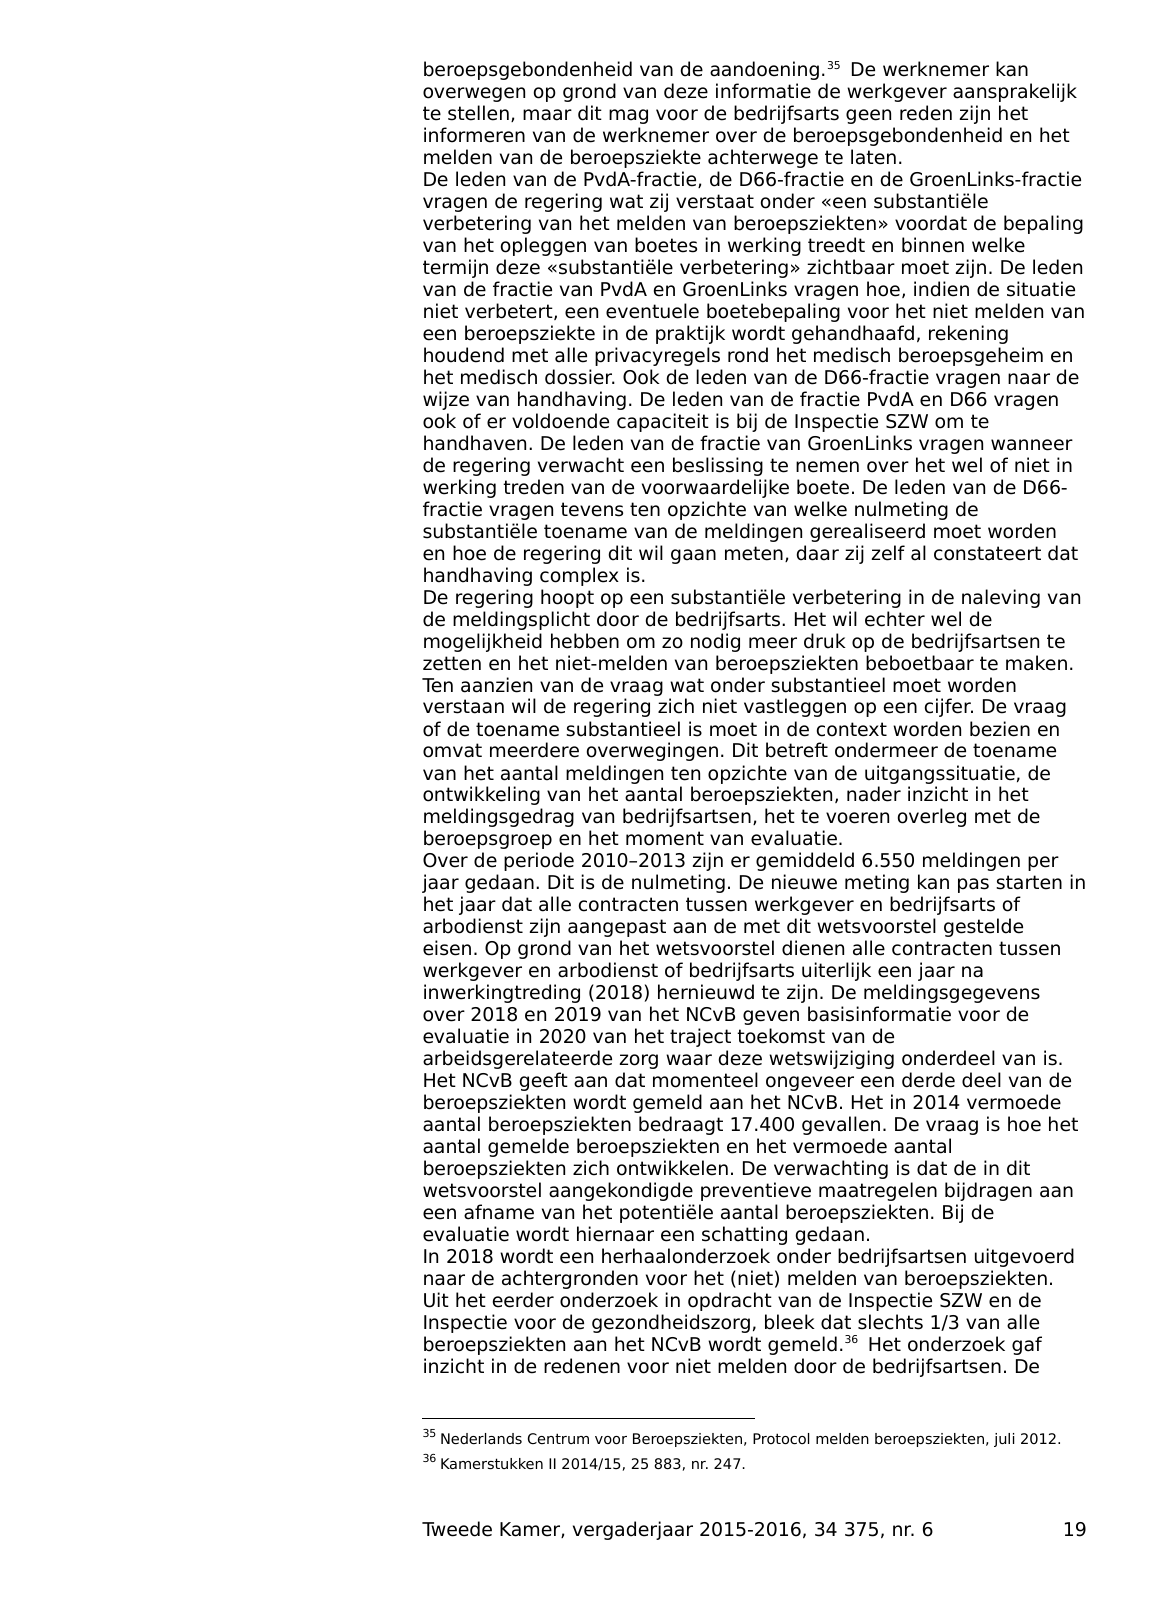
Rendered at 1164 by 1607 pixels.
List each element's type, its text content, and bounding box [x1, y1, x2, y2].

text Kamerstukken II 2014/15, 25 883, nr. 247. [422, 1452, 1087, 1474]
text Nederlands Centrum voor Beroepsziekten, Protocol melden beroepsziekten, juli 2012. [422, 1427, 1087, 1449]
text De regering hoopt op een substantiële verbetering in de naleving van de meldingsplicht door de bedrijfsarts. Het wil echter wel de mogelijkheid hebben om zo nodig meer druk op de bedrijfsartsen te zetten en het niet-melden van beroepsziekten beboetbaar te maken. Ten aanzien van de vraag wat onder substantieel moet worden verstaan wil de regering zich niet vastleggen op een cijfer. De vraag of de toename substantieel is moet in de context worden bezien en omvat meerdere overwegingen. Dit betreft ondermeer de toename van het aantal meldingen ten opzichte van de uitgangssituatie, de ontwikkeling van het aantal beroepsziekten, nader inzicht in het meldingsgedrag van bedrijfsartsen, het te voeren overleg met de beroepsgroep en het moment van evaluatie. [422, 587, 1087, 850]
text In 2018 wordt een herhaalonderzoek onder bedrijfsartsen uitgevoerd naar de achtergronden voor het (niet) melden van beroepsziekten. Uit het eerder onderzoek in opdracht van de Inspectie SZW en de Inspectie voor de gezondheidszorg, bleek dat slechts 1/3 van alle beroepsziekten aan het NCvB wordt gemeld. Het onderzoek gaf inzicht in de redenen voor niet melden door de bedrijfsartsen. De [422, 1246, 1087, 1378]
text De leden van de PvdA-fractie, de D66-fractie en de GroenLinks-fractie vragen de regering wat zij verstaat onder «een substantiële verbetering van het melden van beroepsziekten» voordat de bepaling van het opleggen van boetes in werking treedt en binnen welke termijn deze «substantiële verbetering» zichtbaar moet zijn. De leden van de fractie van PvdA en GroenLinks vragen hoe, indien de situatie niet verbetert, een eventuele boetebepaling voor het niet melden van een beroepsziekte in de praktijk wordt gehandhaafd, rekening houdend met alle privacyregels rond het medisch beroepsgeheim en het medisch dossier. Ook de leden van de D66-fractie vragen naar de wijze van handhaving. De leden van de fractie PvdA en D66 vragen ook of er voldoende capaciteit is bij de Inspectie SZW om te handhaven. De leden van de fractie van GroenLinks vragen wanneer de regering verwacht een beslissing te nemen over het wel of niet in werking treden van de voorwaardelijke boete. De leden van de D66-fractie vragen tevens ten opzichte van welke nulmeting de substantiële toename van de meldingen gerealiseerd moet worden en hoe de regering dit wil gaan meten, daar zij zelf al constateert dat handhaving complex is. [422, 169, 1087, 587]
text beroepsgebondenheid van de aandoening. De werknemer kan overwegen op grond van deze informatie de werkgever aansprakelijk te stellen, maar dit mag voor de bedrijfsarts geen reden zijn het informeren van de werknemer over de beroepsgebondenheid en het melden van de beroepsziekte achterwege te laten. [422, 59, 1087, 169]
text Over de periode 2010–2013 zijn er gemiddeld 6.550 meldingen per jaar gedaan. Dit is de nulmeting. De nieuwe meting kan pas starten in het jaar dat alle contracten tussen werkgever en bedrijfsarts of arbodienst zijn aangepast aan de met dit wetsvoorstel gestelde eisen. Op grond van het wetsvoorstel dienen alle contracten tussen werkgever en arbodienst of bedrijfsarts uiterlijk een jaar na inwerkingtreding (2018) hernieuwd te zijn. De meldingsgegevens over 2018 en 2019 van het NCvB geven basisinformatie voor de evaluatie in 2020 van het traject toekomst van de arbeidsgerelateerde zorg waar deze wetswijziging onderdeel van is. Het NCvB geeft aan dat momenteel ongeveer een derde deel van de beroepsziekten wordt gemeld aan het NCvB. Het in 2014 vermoede aantal beroepsziekten bedraagt 17.400 gevallen. De vraag is hoe het aantal gemelde beroepsziekten en het vermoede aantal beroepsziekten zich ontwikkelen. De verwachting is dat de in dit wetsvoorstel aangekondigde preventieve maatregelen bijdragen aan een afname van het potentiële aantal beroepsziekten. Bij de evaluatie wordt hiernaar een schatting gedaan. [422, 850, 1087, 1246]
